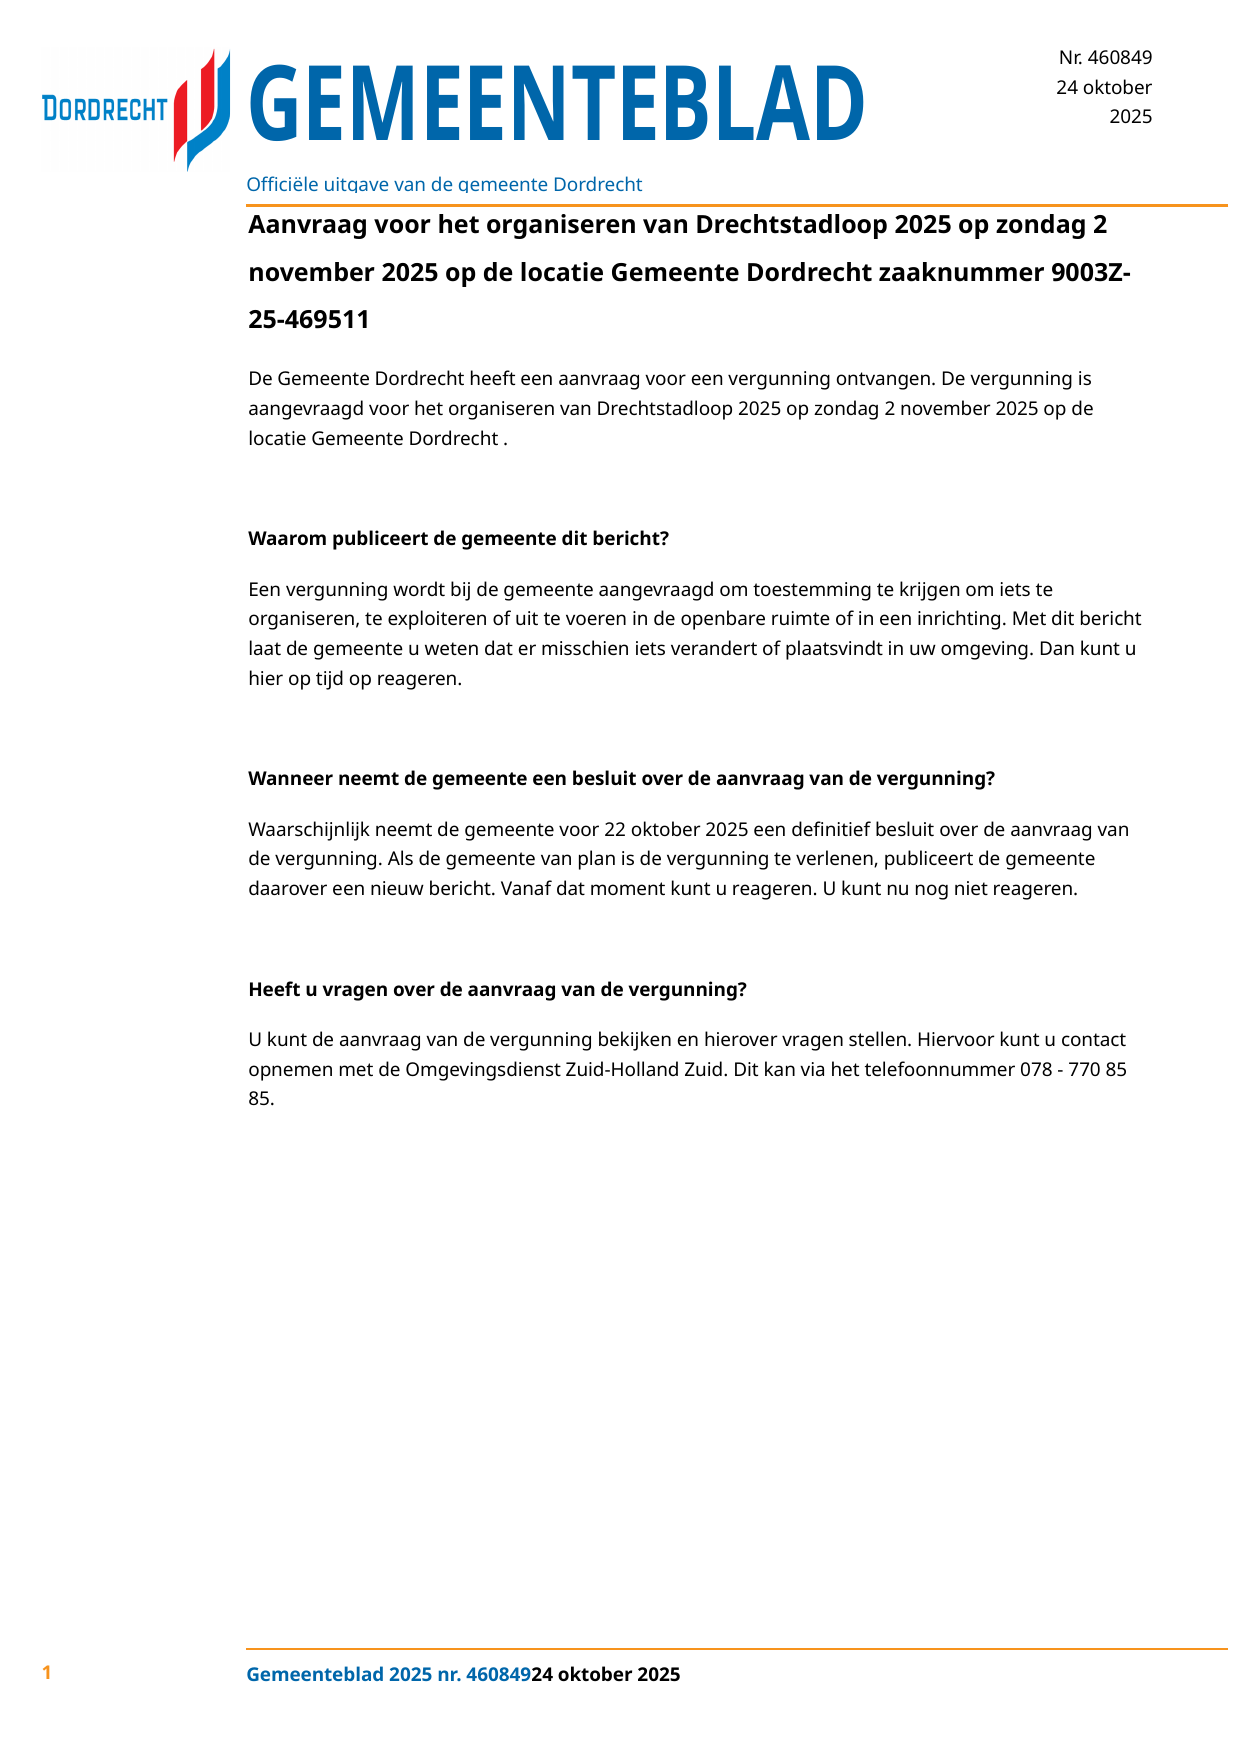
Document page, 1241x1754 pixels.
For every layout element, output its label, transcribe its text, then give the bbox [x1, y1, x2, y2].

picture [41, 47, 231, 172]
text Wanneer neemt de gemeente een besluit over de aanvraag van de vergunning? [248, 766, 1152, 791]
text U kunt de aanvraag van de vergunning bekijken en hierover vragen stellen. Hiervoor kunt u contact opnemen met de Omgevingsdienst Zuid-Holland Zuid. Dit kan via het telefoonnummer 078 - 770 85 85. [248, 1026, 1152, 1111]
text Waarschijnlijk neemt de gemeente voor 22 oktober 2025 een definitief besluit over de aanvraag van de vergunning. Als de gemeente van plan is de vergunning te verlenen, publiceert de gemeente daarover een nieuw bericht. Vanaf dat moment kunt u reageren. U kunt nu nog niet reageren. [248, 816, 1152, 901]
text Waarom publiceert de gemeente dit bericht? [248, 526, 1152, 551]
text Heeft u vragen over de aanvraag van de vergunning? [248, 976, 1152, 1002]
text Aanvraag voor het organiseren van Drechtstadloop 2025 op zondag 2 november 2025 op de locatie Gemeente Dordrecht zaaknummer 9003Z-25-469511 [248, 207, 1152, 336]
text De Gemeente Dordrecht heeft een aanvraag voor een vergunning ontvangen. De vergunning is aangevraagd voor het organiseren van Drechtstadloop 2025 op zondag 2 november 2025 op de locatie Gemeente Dordrecht . [248, 366, 1152, 450]
text Een vergunning wordt bij de gemeente aangevraagd om toestemming te krijgen om iets te organiseren, te exploiteren of uit te voeren in de openbare ruimte of in een inrichting. Met dit bericht laat de gemeente u weten dat er misschien iets verandert of plaatsvindt in uw omgeving. Dan kunt u hier op tijd op reageren. [248, 576, 1152, 690]
